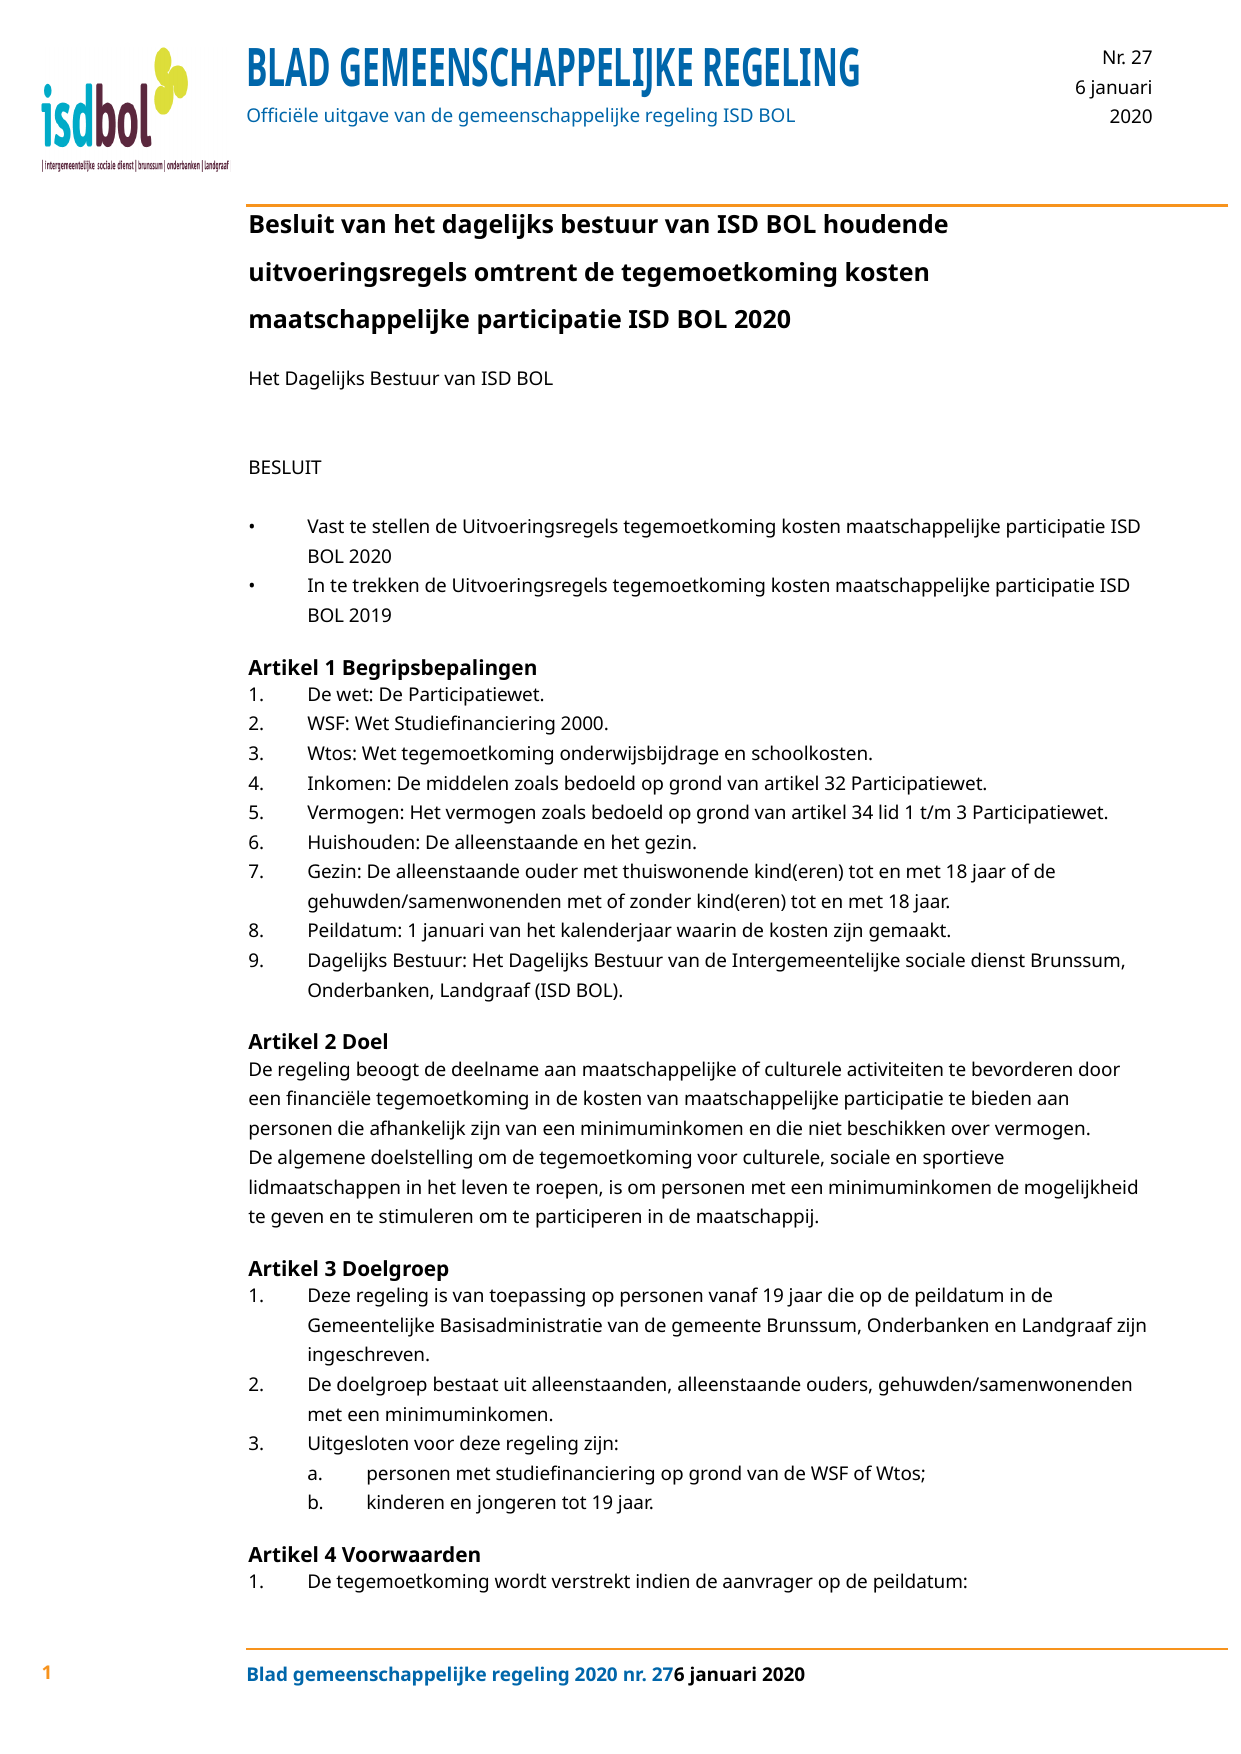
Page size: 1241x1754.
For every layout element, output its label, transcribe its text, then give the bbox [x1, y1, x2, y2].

text Besluit van het dagelijks bestuur van ISD BOL houdende uitvoeringsregels omtrent de tegemoetkoming kosten maatschappelijke participatie ISD BOL 2020 [248, 207, 1152, 336]
text De regeling beoogt de deelname aan maatschappelijke of culturele activiteiten te bevorderen door een financiële tegemoetkoming in de kosten van maatschappelijke participatie te bieden aan personen die afhankelijk zijn van een minimuminkomen en die niet beschikken over vermogen. [248, 1056, 1152, 1141]
text Artikel 3 Doelgroep [248, 1254, 1152, 1282]
list Dagelijks Bestuur: Het Dagelijks Bestuur van de Intergemeentelijke sociale dienst Brunssum, Onderbanken, Landgraaf (ISD BOL). [248, 947, 1152, 1003]
list Wtos: Wet tegemoetkoming onderwijsbijdrage en schoolkosten. [248, 740, 1152, 766]
list De wet: De Participatiewet. [248, 681, 1152, 707]
list personen met studiefinanciering op grond van de WSF of Wtos; [307, 1460, 1152, 1486]
list Huishouden: De alleenstaande en het gezin. [248, 829, 1152, 855]
text Artikel 1 Begripsbepalingen [248, 653, 1152, 681]
list Gezin: De alleenstaande ouder met thuiswonende kind(eren) tot en met 18 jaar of de gehuwden/samenwonenden met of zonder kind(eren) tot en met 18 jaar. [248, 858, 1152, 914]
text BESLUIT [248, 454, 1152, 480]
text Artikel 2 Doel [248, 1027, 1152, 1056]
list kinderen en jongeren tot 19 jaar. [307, 1489, 1152, 1515]
picture [41, 47, 231, 172]
text Artikel 4 Voorwaarden [248, 1540, 1152, 1568]
list Peildatum: 1 januari van het kalenderjaar waarin de kosten zijn gemaakt. [248, 918, 1152, 943]
list Vast te stellen de Uitvoeringsregels tegemoetkoming kosten maatschappelijke participatie ISD BOL 2020 [248, 513, 1152, 569]
list Uitgesloten voor deze regeling zijn: [248, 1430, 1152, 1456]
list De doelgroep bestaat uit alleenstaanden, alleenstaande ouders, gehuwden/samenwonenden met een minimuminkomen. [248, 1371, 1152, 1427]
text De algemene doelstelling om de tegemoetkoming voor culturele, sociale en sportieve lidmaatschappen in het leven te roepen, is om personen met een minimuminkomen de mogelijkheid te geven en te stimuleren om te participeren in de maatschappij. [248, 1144, 1152, 1229]
list WSF: Wet Studiefinanciering 2000. [248, 711, 1152, 736]
list De tegemoetkoming wordt verstrekt indien de aanvrager op de peildatum: [248, 1568, 1152, 1594]
list In te trekken de Uitvoeringsregels tegemoetkoming kosten maatschappelijke participatie ISD BOL 2019 [248, 573, 1152, 628]
list Deze regeling is van toepassing op personen vanaf 19 jaar die op de peildatum in de Gemeentelijke Basisadministratie van de gemeente Brunssum, Onderbanken en Landgraaf zijn ingeschreven. [248, 1282, 1152, 1367]
list Vermogen: Het vermogen zoals bedoeld op grond van artikel 34 lid 1 t/m 3 Participatiewet. [248, 799, 1152, 825]
text Het Dagelijks Bestuur van ISD BOL [248, 366, 1152, 391]
list Inkomen: De middelen zoals bedoeld op grond van artikel 32 Participatiewet. [248, 770, 1152, 796]
